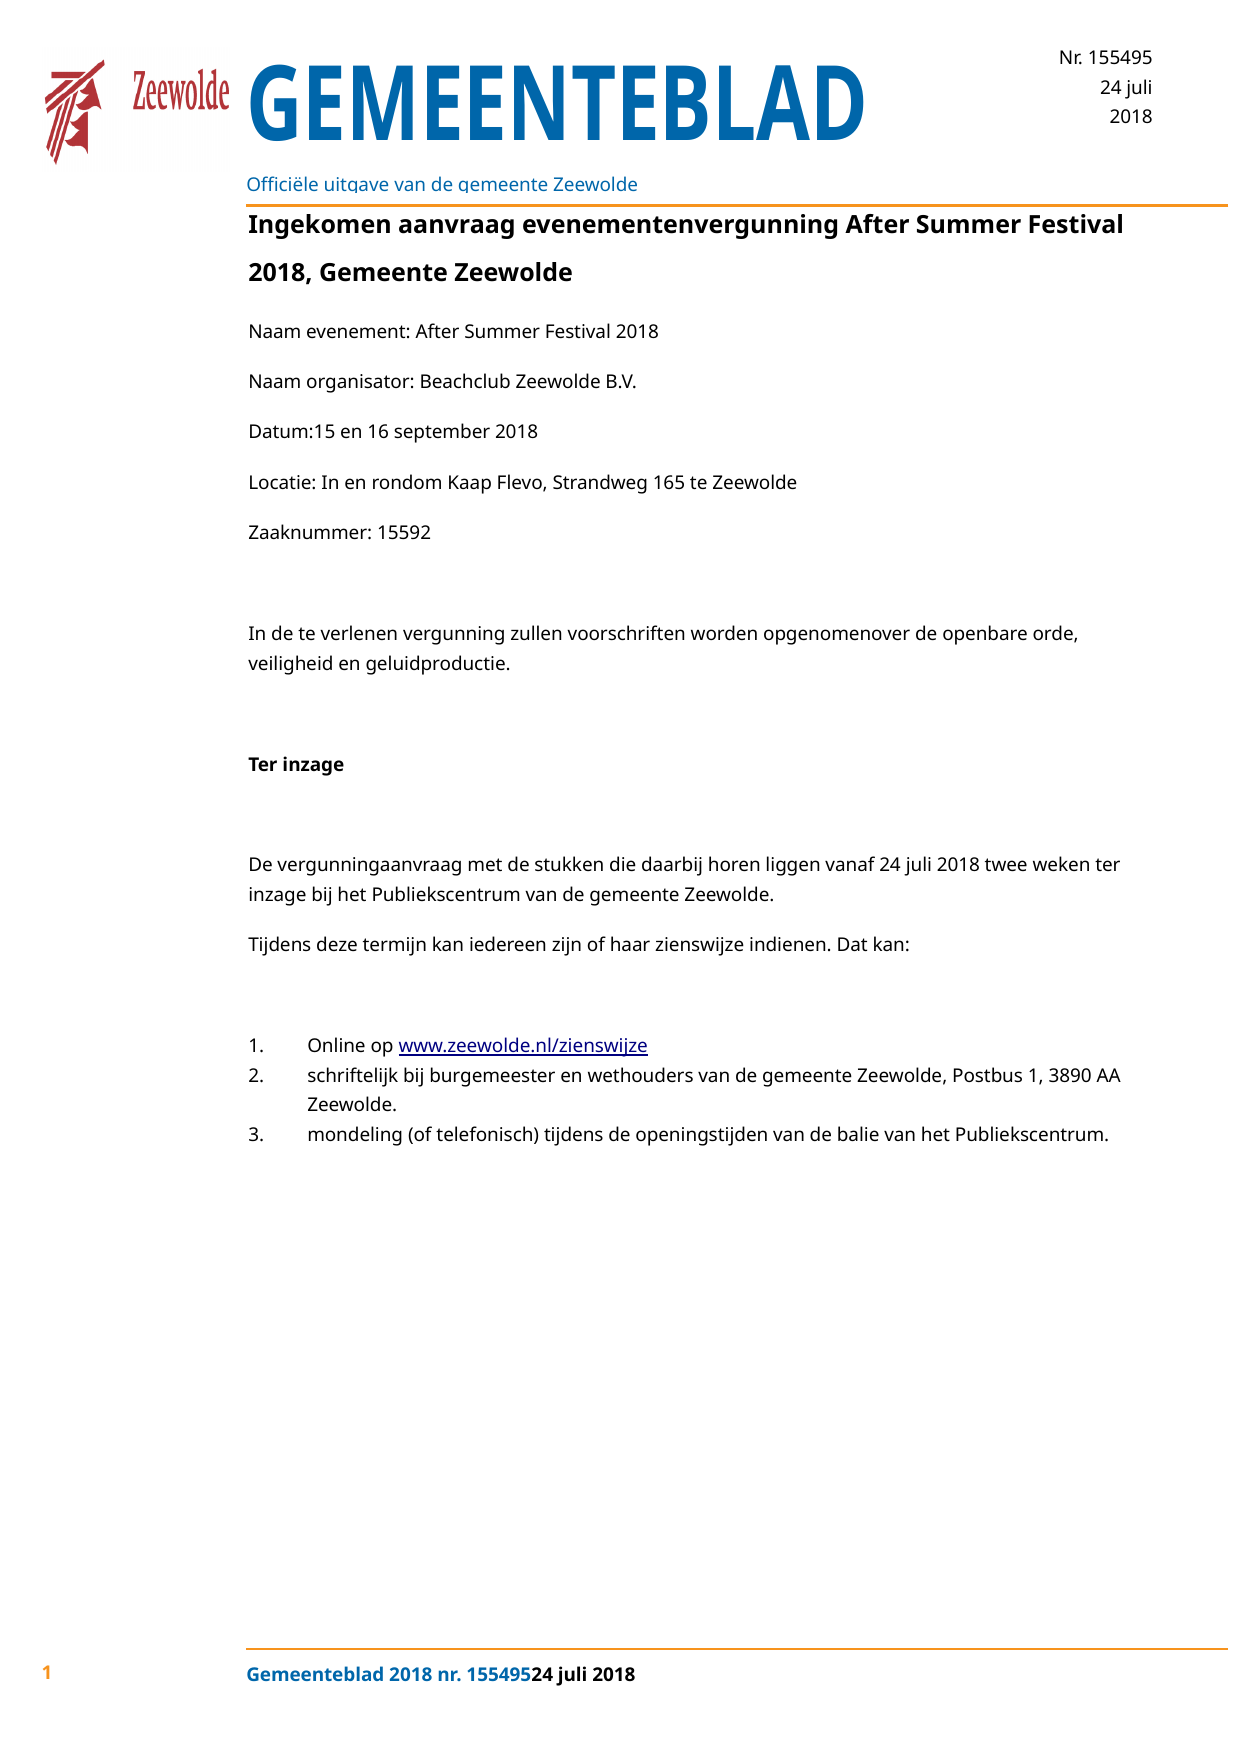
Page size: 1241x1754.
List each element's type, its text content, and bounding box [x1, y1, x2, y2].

text Datum:15 en 16 september 2018 [248, 419, 1152, 444]
text De vergunningaanvraag met de stukken die daarbij horen liggen vanaf 24 juli 2018 twee weken ter inzage bij het Publiekscentrum van de gemeente Zeewolde. [248, 852, 1152, 907]
text Tijdens deze termijn kan iedereen zijn of haar zienswijze indienen. Dat kan: [248, 932, 1152, 957]
picture [41, 47, 231, 172]
text Ter inzage [248, 751, 1152, 777]
text In de te verlenen vergunning zullen voorschriften worden opgenomenover de openbare orde, veiligheid en geluidproductie. [248, 620, 1152, 676]
list mondeling (of telefonisch) tijdens de openingstijden van de balie van het Publiekscentrum. [248, 1121, 1152, 1147]
text Zaaknummer: 15592 [248, 519, 1152, 545]
text Locatie: In en rondom Kaap Flevo, Strandweg 165 te Zeewolde [248, 469, 1152, 495]
list schriftelijk bij burgemeester en wethouders van de gemeente Zeewolde, Postbus 1, 3890 AA Zeewolde. [248, 1062, 1152, 1117]
text Naam organisator: Beachclub Zeewolde B.V. [248, 368, 1152, 394]
text Ingekomen aanvraag evenementenvergunning After Summer Festival 2018, Gemeente Zeewolde [248, 207, 1152, 288]
text Naam evenement: After Summer Festival 2018 [248, 318, 1152, 344]
list Online op www.zeewolde.nl/zienswijze [248, 1032, 1152, 1058]
